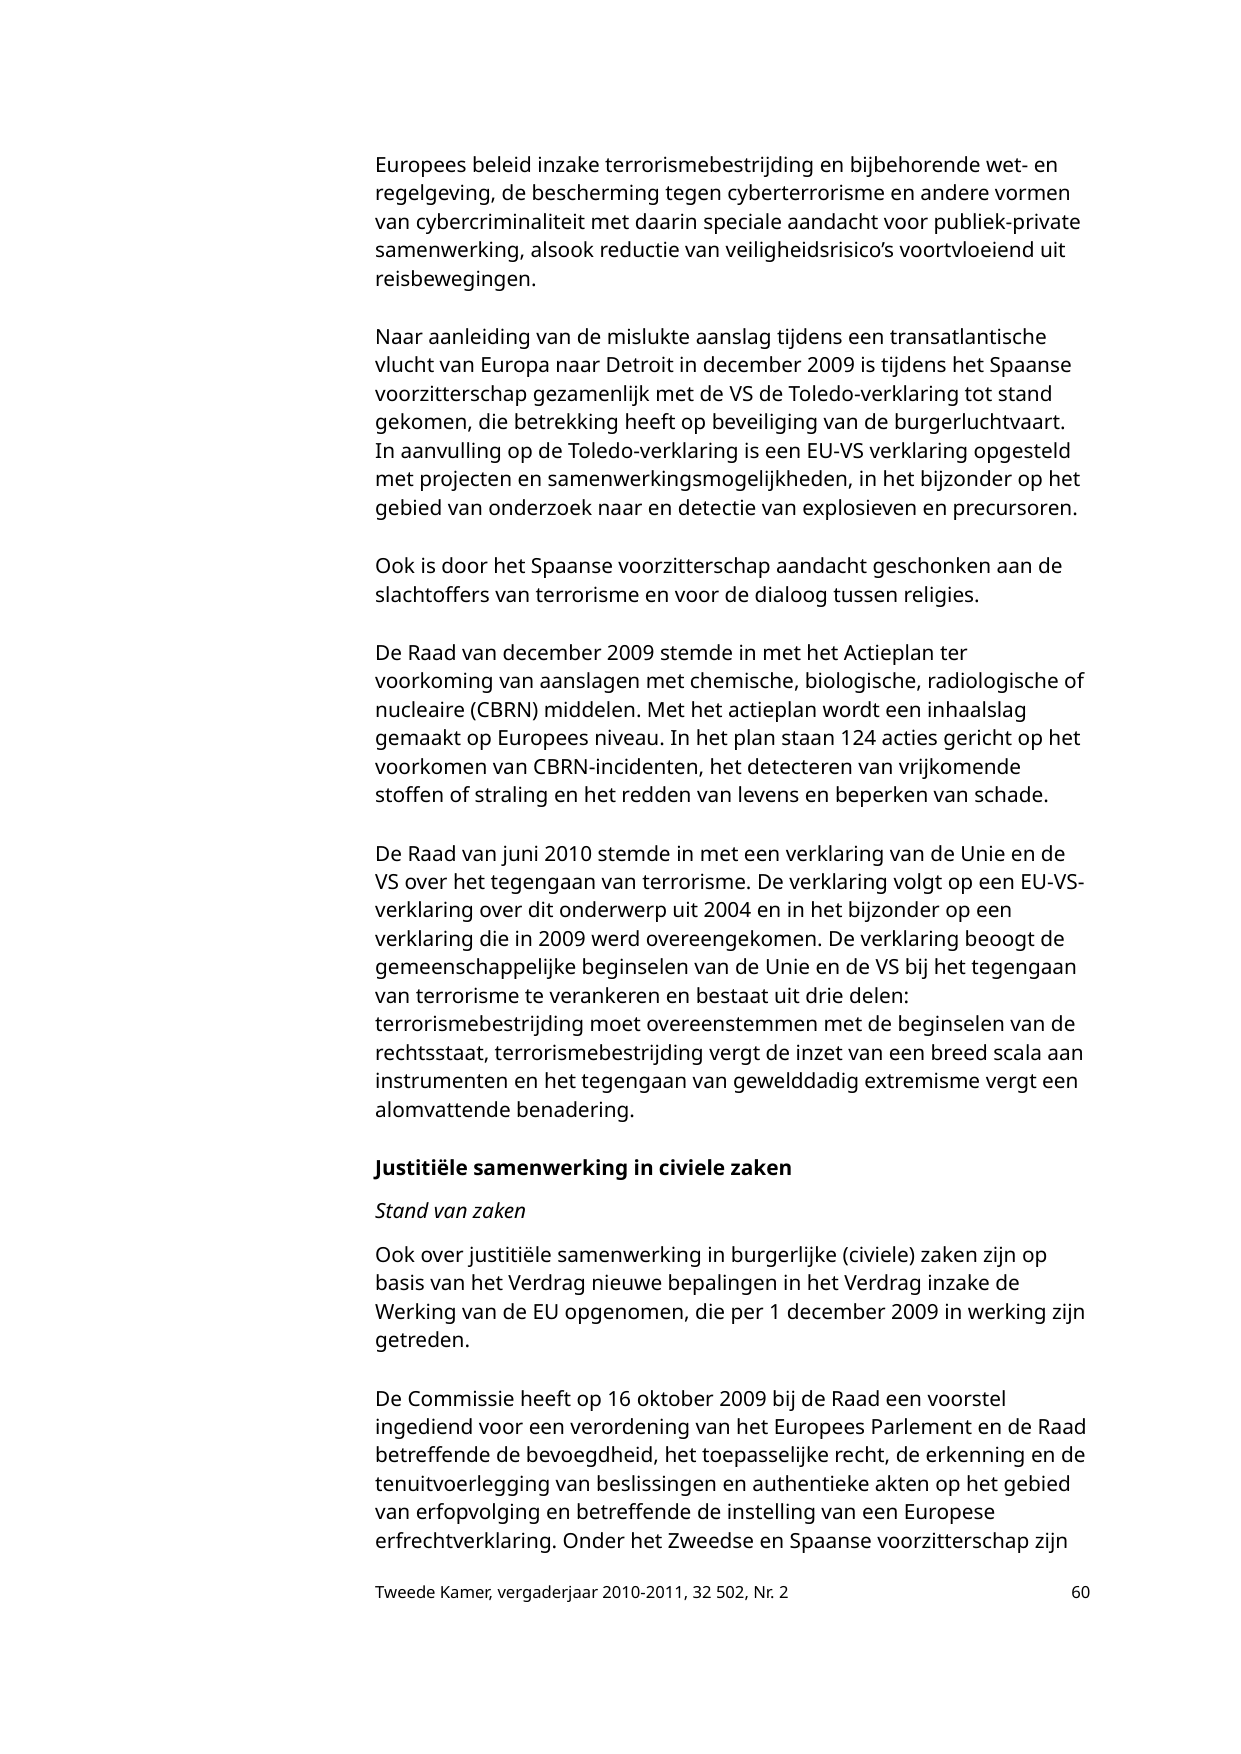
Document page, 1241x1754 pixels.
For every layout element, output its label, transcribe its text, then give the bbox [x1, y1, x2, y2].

text De Raad van juni 2010 stemde in met een verklaring van de Unie en de VS over het tegengaan van terrorisme. De verklaring volgt op een EU-VS-verklaring over dit onderwerp uit 2004 en in het bijzonder op een verklaring die in 2009 werd overeengekomen. De verklaring beoogt de gemeenschappelijke beginselen van de Unie en de VS bij het tegengaan van terrorisme te verankeren en bestaat uit drie delen: terrorismebestrijding moet overeenstemmen met de beginselen van de rechtsstaat, terrorismebestrijding vergt de inzet van een breed scala aan instrumenten en het tegengaan van gewelddadig extremisme vergt een alomvattende benadering. [375, 839, 1090, 1123]
text Ook is door het Spaanse voorzitterschap aandacht geschonken aan de slachtoffers van terrorisme en voor de dialoog tussen religies. [375, 551, 1090, 608]
text Stand van zaken [375, 1197, 1090, 1225]
text De Commissie heeft op 16 oktober 2009 bij de Raad een voorstel ingediend voor een verordening van het Europees Parlement en de Raad betreffende de bevoegdheid, het toepasselijke recht, de erkenning en de tenuitvoerlegging van beslissingen en authentieke akten op het gebied van erfopvolging en betreffende de instelling van een Europese erfrechtverklaring. Onder het Zweedse en Spaanse voorzitterschap zijn [375, 1384, 1090, 1554]
text De Raad van december 2009 stemde in met het Actieplan ter voorkoming van aanslagen met chemische, biologische, radiologische of nucleaire (CBRN) middelen. Met het actieplan wordt een inhaalslag gemaakt op Europees niveau. In het plan staan 124 acties gericht op het voorkomen van CBRN-incidenten, het detecteren van vrijkomende stoffen of straling en het redden van levens en beperken van schade. [375, 638, 1090, 809]
text Ook over justitiële samenwerking in burgerlijke (civiele) zaken zijn op basis van het Verdrag nieuwe bepalingen in het Verdrag inzake de Werking van de EU opgenomen, die per 1 december 2009 in werking zijn getreden. [375, 1240, 1090, 1354]
text Justitiële samenwerking in civiele zaken [375, 1153, 1090, 1182]
text Europees beleid inzake terrorismebestrijding en bijbehorende wet- en regelgeving, de bescherming tegen cyberterrorisme en andere vormen van cybercriminaliteit met daarin speciale aandacht voor publiek-private samenwerking, alsook reductie van veiligheidsrisico’s voortvloeiend uit reisbewegingen. [375, 150, 1090, 292]
text Naar aanleiding van de mislukte aanslag tijdens een transatlantische vlucht van Europa naar Detroit in december 2009 is tijdens het Spaanse voorzitterschap gezamenlijk met de VS de Toledo-verklaring tot stand gekomen, die betrekking heeft op beveiliging van de burgerluchtvaart. In aanvulling op de Toledo-verklaring is een EU-VS verklaring opgesteld met projecten en samenwerkingsmogelijkheden, in het bijzonder op het gebied van onderzoek naar en detectie van explosieven en precursoren. [375, 322, 1090, 521]
